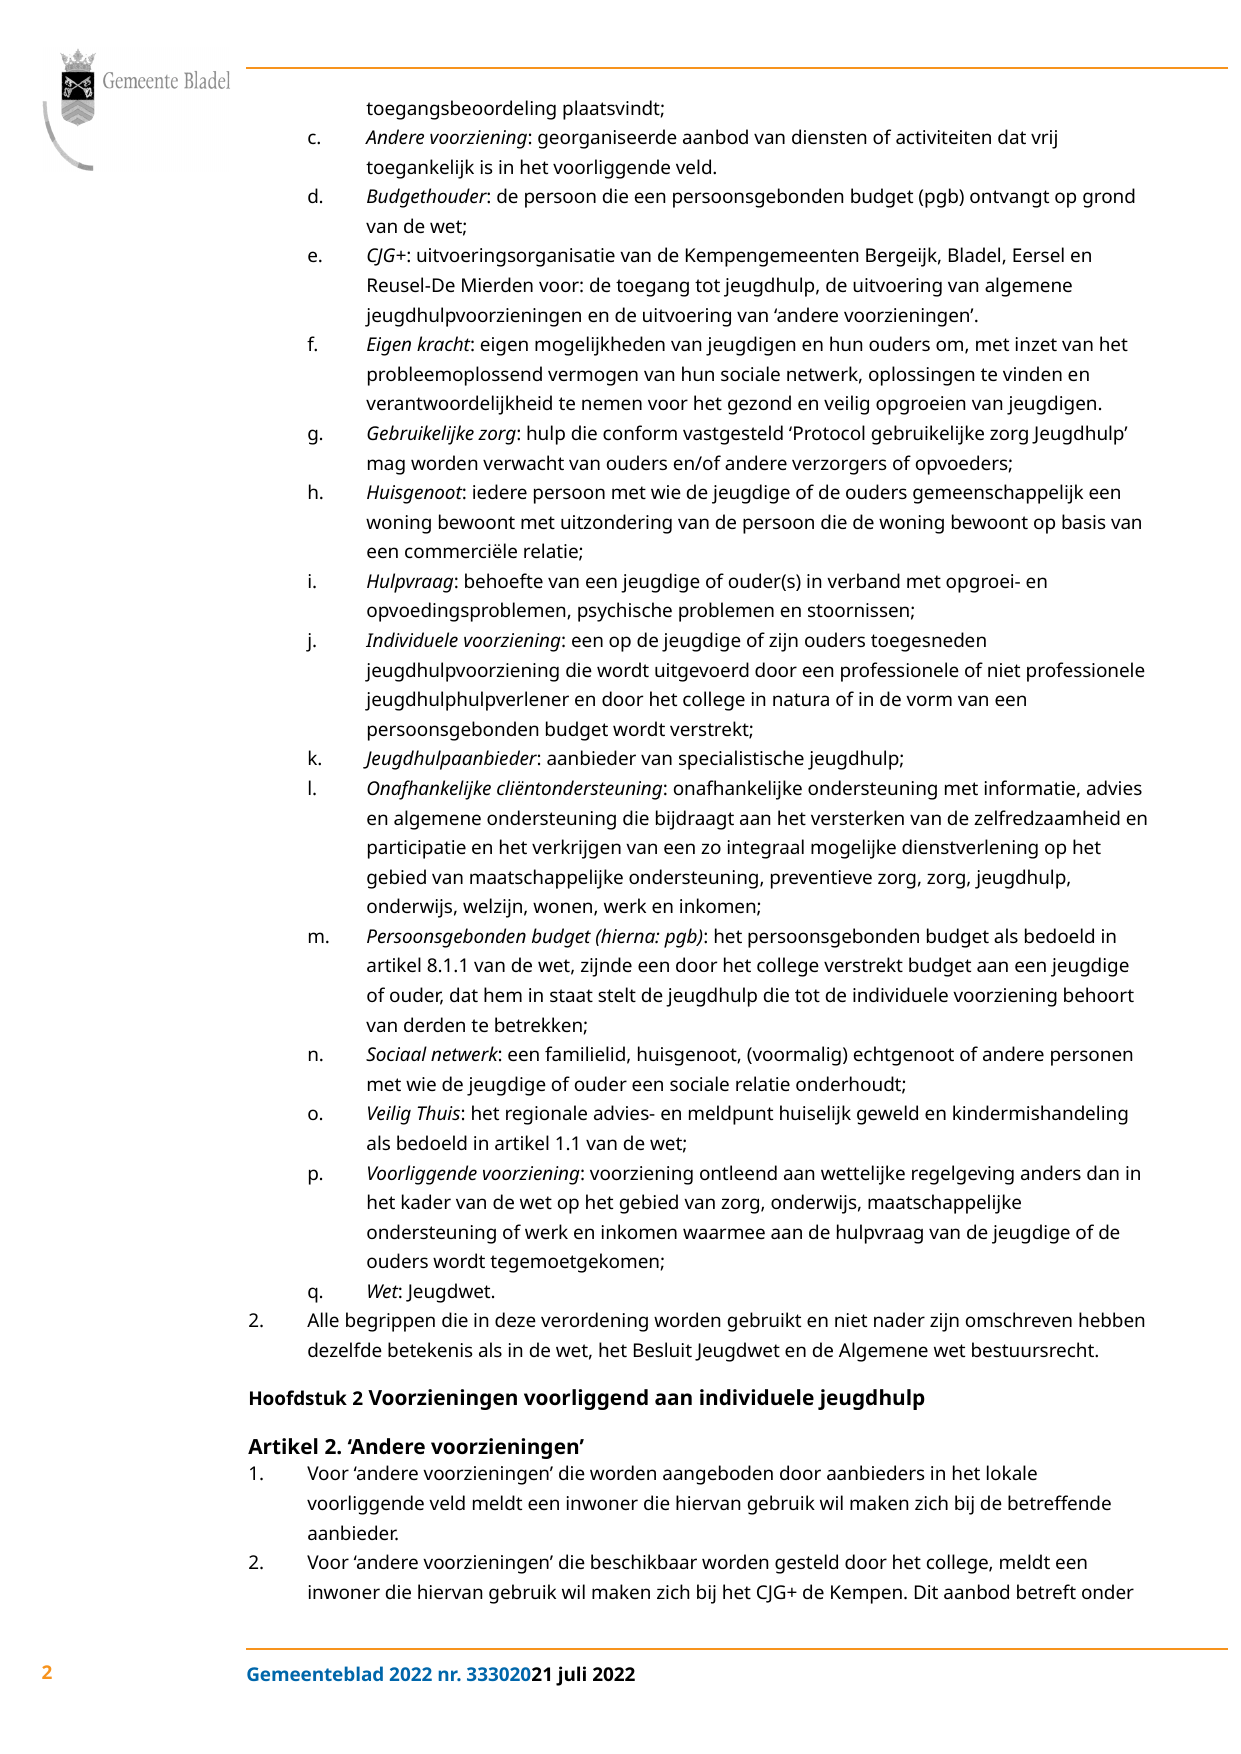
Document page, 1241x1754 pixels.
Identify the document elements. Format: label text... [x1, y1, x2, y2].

text Artikel 2. ‘Andere voorzieningen’ [248, 1432, 1152, 1461]
list Jeugdhulpaanbieder: aanbieder van specialistische jeugdhulp; [307, 746, 1152, 771]
list Veilig Thuis: het regionale advies- en meldpunt huiselijk geweld en kindermishandeling als bedoeld in artikel 1.1 van de wet; [307, 1101, 1152, 1156]
list Eigen kracht: eigen mogelijkheden van jeugdigen en hun ouders om, met inzet van het probleemoplossend vermogen van hun sociale netwerk, oplossingen te vinden en verantwoordelijkheid te nemen voor het gezond en veilig opgroeien van jeugdigen. [307, 331, 1152, 416]
list Voor ‘andere voorzieningen’ die beschikbaar worden gesteld door het college, meldt een inwoner die hiervan gebruik wil maken zich bij het CJG+ de Kempen. Dit aanbod betreft onder [248, 1549, 1152, 1605]
list Huisgenoot: iedere persoon met wie de jeugdige of de ouders gemeenschappelijk een woning bewoont met uitzondering van de persoon die de woning bewoont op basis van een commerciële relatie; [307, 479, 1152, 564]
picture [41, 47, 231, 172]
list Budgethouder: de persoon die een persoonsgebonden budget (pgb) ontvangt op grond van de wet; [307, 183, 1152, 239]
list toegangsbeoordeling plaatsvindt; [307, 95, 1152, 121]
list Individuele voorziening: een op de jeugdige of zijn ouders toegesneden jeugdhulpvoorziening die wordt uitgevoerd door een professionele of niet professionele jeugdhulphulpverlener en door het college in natura of in de vorm van een persoonsgebonden budget wordt verstrekt; [307, 627, 1152, 742]
list CJG+: uitvoeringsorganisatie van de Kempengemeenten Bergeijk, Bladel, Eersel en Reusel-De Mierden voor: de toegang tot jeugdhulp, de uitvoering van algemene jeugdhulpvoorzieningen en de uitvoering van ‘andere voorzieningen’. [307, 243, 1152, 328]
list Voorliggende voorziening: voorziening ontleend aan wettelijke regelgeving anders dan in het kader van de wet op het gebied van zorg, onderwijs, maatschappelijke ondersteuning of werk en inkomen waarmee aan de hulpvraag van de jeugdige of de ouders wordt tegemoetgekomen; [307, 1160, 1152, 1274]
list Onafhankelijke cliëntondersteuning: onafhankelijke ondersteuning met informatie, advies en algemene ondersteuning die bijdraagt aan het versterken van de zelfredzaamheid en participatie en het verkrijgen van een zo integraal mogelijke dienstverlening op het gebied van maatschappelijke ondersteuning, preventieve zorg, zorg, jeugdhulp, onderwijs, welzijn, wonen, werk en inkomen; [307, 775, 1152, 919]
text Hoofdstuk 2 Voorzieningen voorliggend aan individuele jeugdhulp [248, 1383, 1152, 1411]
list Wet: Jeugdwet. [307, 1278, 1152, 1304]
list Voor ‘andere voorzieningen’ die worden aangeboden door aanbieders in het lokale voorliggende veld meldt een inwoner die hiervan gebruik wil maken zich bij de betreffende aanbieder. [248, 1461, 1152, 1546]
list Gebruikelijke zorg: hulp die conform vastgesteld ‘Protocol gebruikelijke zorg Jeugdhulp’ mag worden verwacht van ouders en/of andere verzorgers of opvoeders; [307, 420, 1152, 476]
list Hulpvraag: behoefte van een jeugdige of ouder(s) in verband met opgroei- en opvoedingsproblemen, psychische problemen en stoornissen; [307, 568, 1152, 623]
list Persoonsgebonden budget (hierna: pgb): het persoonsgebonden budget als bedoeld in artikel 8.1.1 van de wet, zijnde een door het college verstrekt budget aan een jeugdige of ouder, dat hem in staat stelt de jeugdhulp die tot de individuele voorziening behoort van derden te betrekken; [307, 923, 1152, 1038]
list Andere voorziening: georganiseerde aanbod van diensten of activiteiten dat vrij toegankelijk is in het voorliggende veld. [307, 124, 1152, 180]
list Alle begrippen die in deze verordening worden gebruikt en niet nader zijn omschreven hebben dezelfde betekenis als in de wet, het Besluit Jeugdwet en de Algemene wet bestuursrecht. [248, 1308, 1152, 1363]
list Sociaal netwerk: een familielid, huisgenoot, (voormalig) echtgenoot of andere personen met wie de jeugdige of ouder een sociale relatie onderhoudt; [307, 1041, 1152, 1097]
